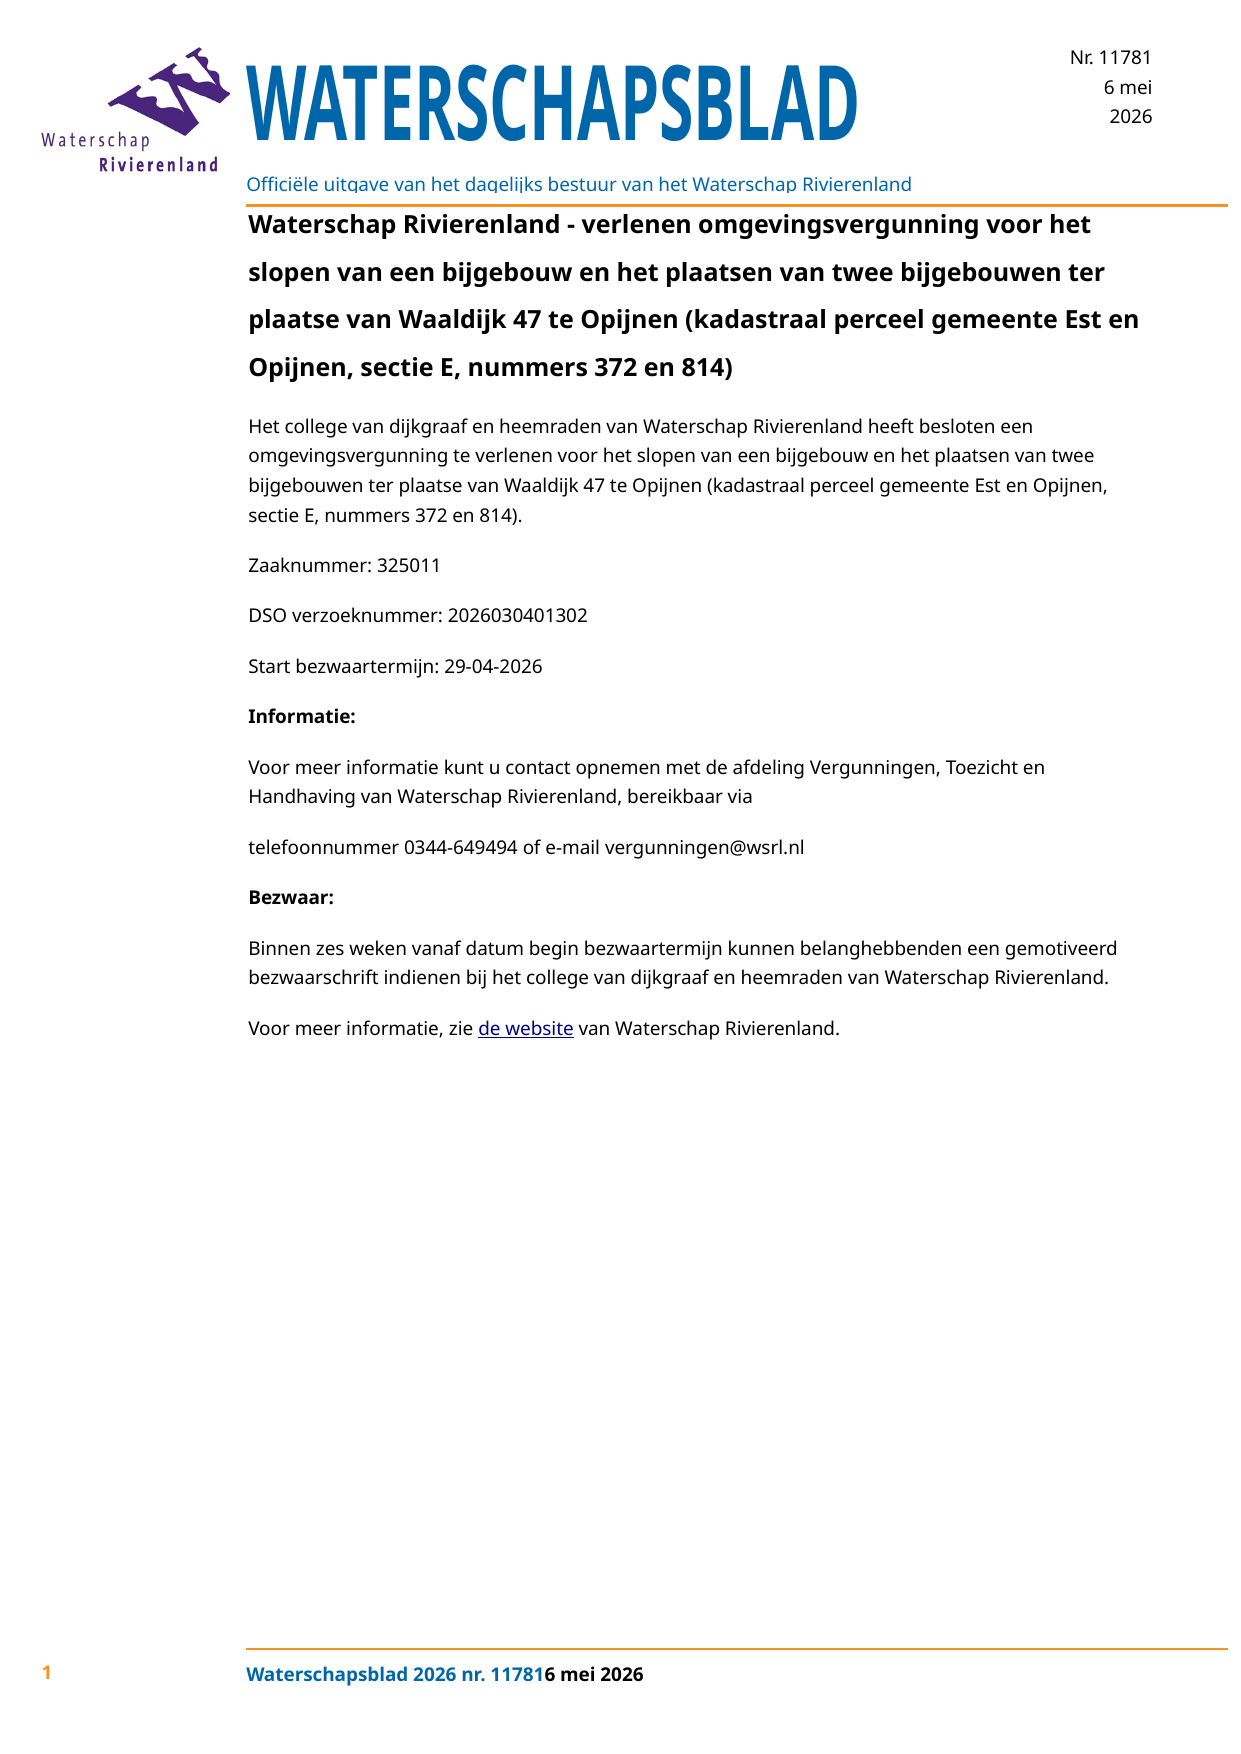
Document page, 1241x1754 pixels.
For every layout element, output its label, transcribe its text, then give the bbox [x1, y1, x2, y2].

text Start bezwaartermijn: 29-04-2026 [248, 653, 1152, 679]
text telefoonnummer 0344-649494 of e-mail vergunningen@wsrl.nl [248, 834, 1152, 860]
picture [41, 47, 231, 172]
text Binnen zes weken vanaf datum begin bezwaartermijn kunnen belanghebbenden een gemotiveerd bezwaarschrift indienen bij het college van dijkgraaf en heemraden van Waterschap Rivierenland. [248, 935, 1152, 990]
text Informatie: [248, 703, 1152, 729]
text Voor meer informatie kunt u contact opnemen met de afdeling Vergunningen, Toezicht en Handhaving van Waterschap Rivierenland, bereikbaar via [248, 754, 1152, 809]
text Waterschap Rivierenland - verlenen omgevingsvergunning voor het slopen van een bijgebouw en het plaatsen van twee bijgebouwen ter plaatse van Waaldijk 47 te Opijnen (kadastraal perceel gemeente Est en Opijnen, sectie E‚ nummers 372 en 814) [248, 207, 1152, 384]
text DSO verzoeknummer: 2026030401302 [248, 603, 1152, 628]
text Zaaknummer: 325011 [248, 552, 1152, 578]
text Bezwaar: [248, 884, 1152, 910]
text Voor meer informatie, zie de website van Waterschap Rivierenland. [248, 1015, 1152, 1041]
text Het college van dijkgraaf en heemraden van Waterschap Rivierenland heeft besloten een omgevingsvergunning te verlenen voor het slopen van een bijgebouw en het plaatsen van twee bijgebouwen ter plaatse van Waaldijk 47 te Opijnen (kadastraal perceel gemeente Est en Opijnen, sectie E‚ nummers 372 en 814). [248, 413, 1152, 528]
